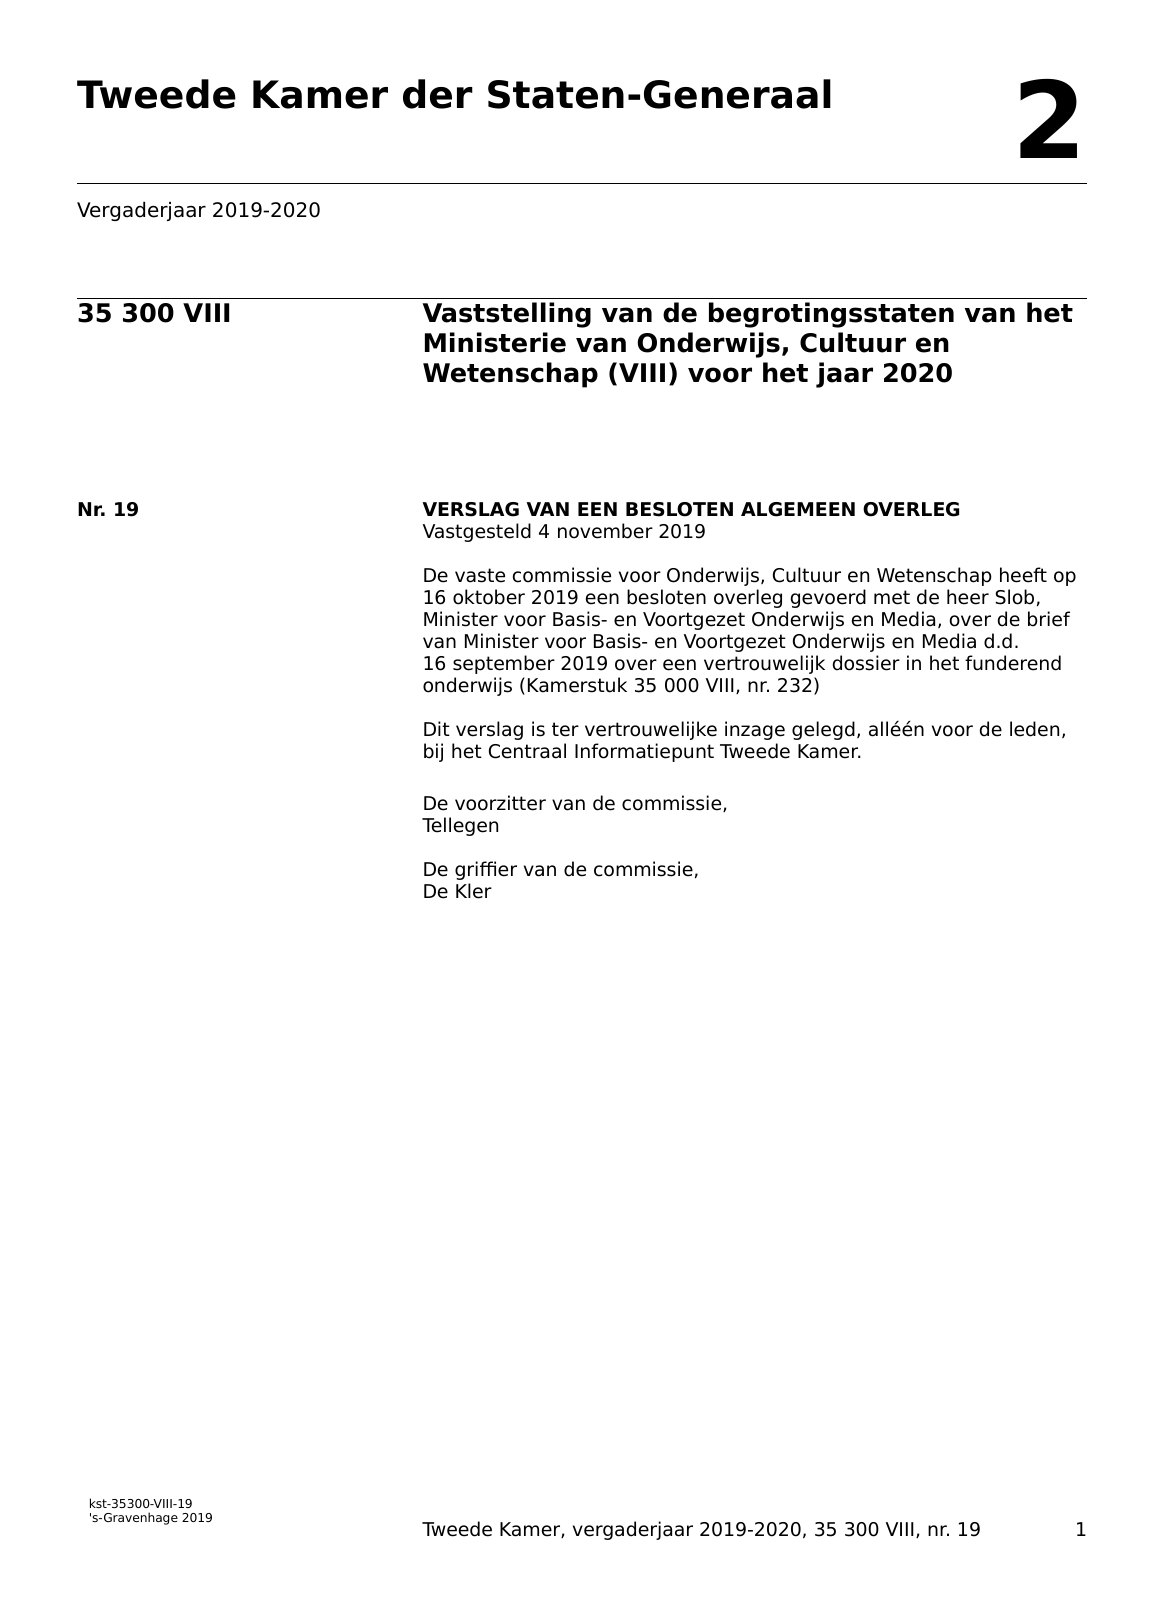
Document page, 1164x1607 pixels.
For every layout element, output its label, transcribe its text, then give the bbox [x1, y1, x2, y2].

text 's-Gravenhage 2019 [88, 1511, 323, 1525]
table_header Tweede Kamer der Staten-Generaal [77, 59, 886, 183]
text Dit verslag is ter vertrouwelijke inzage gelegd, alléén voor de leden, bij het Centraal Informatiepunt Tweede Kamer. [422, 719, 1087, 763]
text De griffier van de commissie, De Kler [422, 859, 1087, 903]
subtitle 35 300 VIII Vaststelling van de begrotingsstaten van het Ministerie van Onderwijs, Cultuur en Wetenschap (VIII) voor het jaar 2020 [77, 299, 1087, 388]
text De voorzitter van de commissie, Tellegen [422, 793, 1087, 837]
text kst-35300-VIII-19 [88, 1497, 323, 1511]
subtitle Nr. 19 VERSLAG VAN EEN BESLOTEN ALGEMEEN OVERLEG [77, 499, 1087, 521]
table_cell Vergaderjaar 2019-2020 [77, 184, 1087, 298]
text De vaste commissie voor Onderwijs, Cultuur en Wetenschap heeft op 16 oktober 2019 een besloten overleg gevoerd met de heer Slob, Minister voor Basis- en Voortgezet Onderwijs en Media, over de brief van Minister voor Basis- en Voortgezet Onderwijs en Media d.d. 16 september 2019 over een vertrouwelijk dossier in het funderend onderwijs (Kamerstuk 35 000 VIII, nr. 232) [422, 565, 1087, 697]
text Vastgesteld 4 november 2019 [422, 521, 1087, 543]
table_header 2 [886, 59, 1087, 183]
